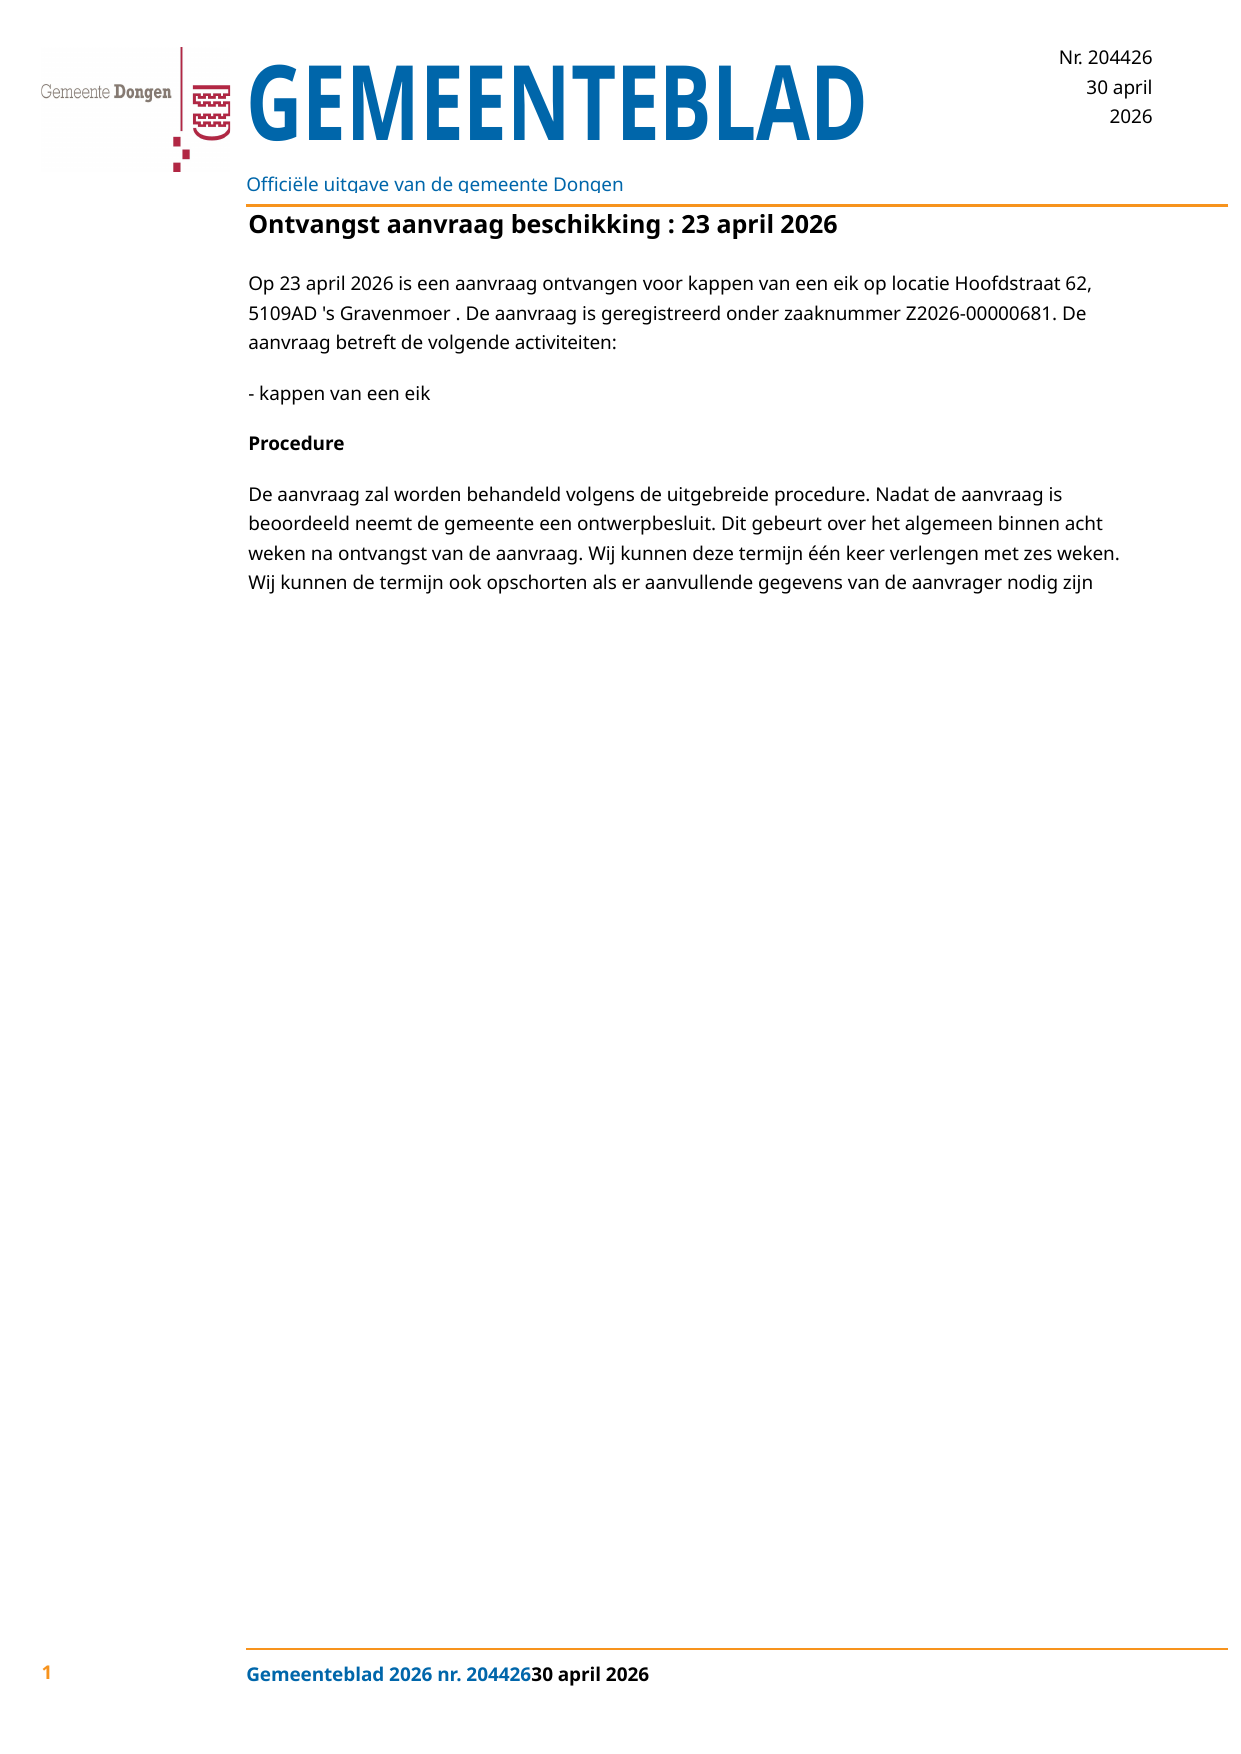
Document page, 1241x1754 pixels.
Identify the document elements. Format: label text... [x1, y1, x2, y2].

text Procedure [248, 430, 1152, 456]
text - kappen van een eik [248, 380, 1152, 406]
text Ontvangst aanvraag beschikking : 23 april 2026 [248, 207, 1152, 241]
text De aanvraag zal worden behandeld volgens de uitgebreide procedure. Nadat de aanvraag is beoordeeld neemt de gemeente een ontwerpbesluit. Dit gebeurt over het algemeen binnen acht weken na ontvangst van de aanvraag. Wij kunnen deze termijn één keer verlengen met zes weken. Wij kunnen de termijn ook opschorten als er aanvullende gegevens van de aanvrager nodig zijn [248, 481, 1152, 595]
picture [41, 47, 231, 172]
text Op 23 april 2026 is een aanvraag ontvangen voor kappen van een eik op locatie Hoofdstraat 62, 5109AD 's Gravenmoer . De aanvraag is geregistreerd onder zaaknummer Z2026-00000681. De aanvraag betreft de volgende activiteiten: [248, 270, 1152, 355]
